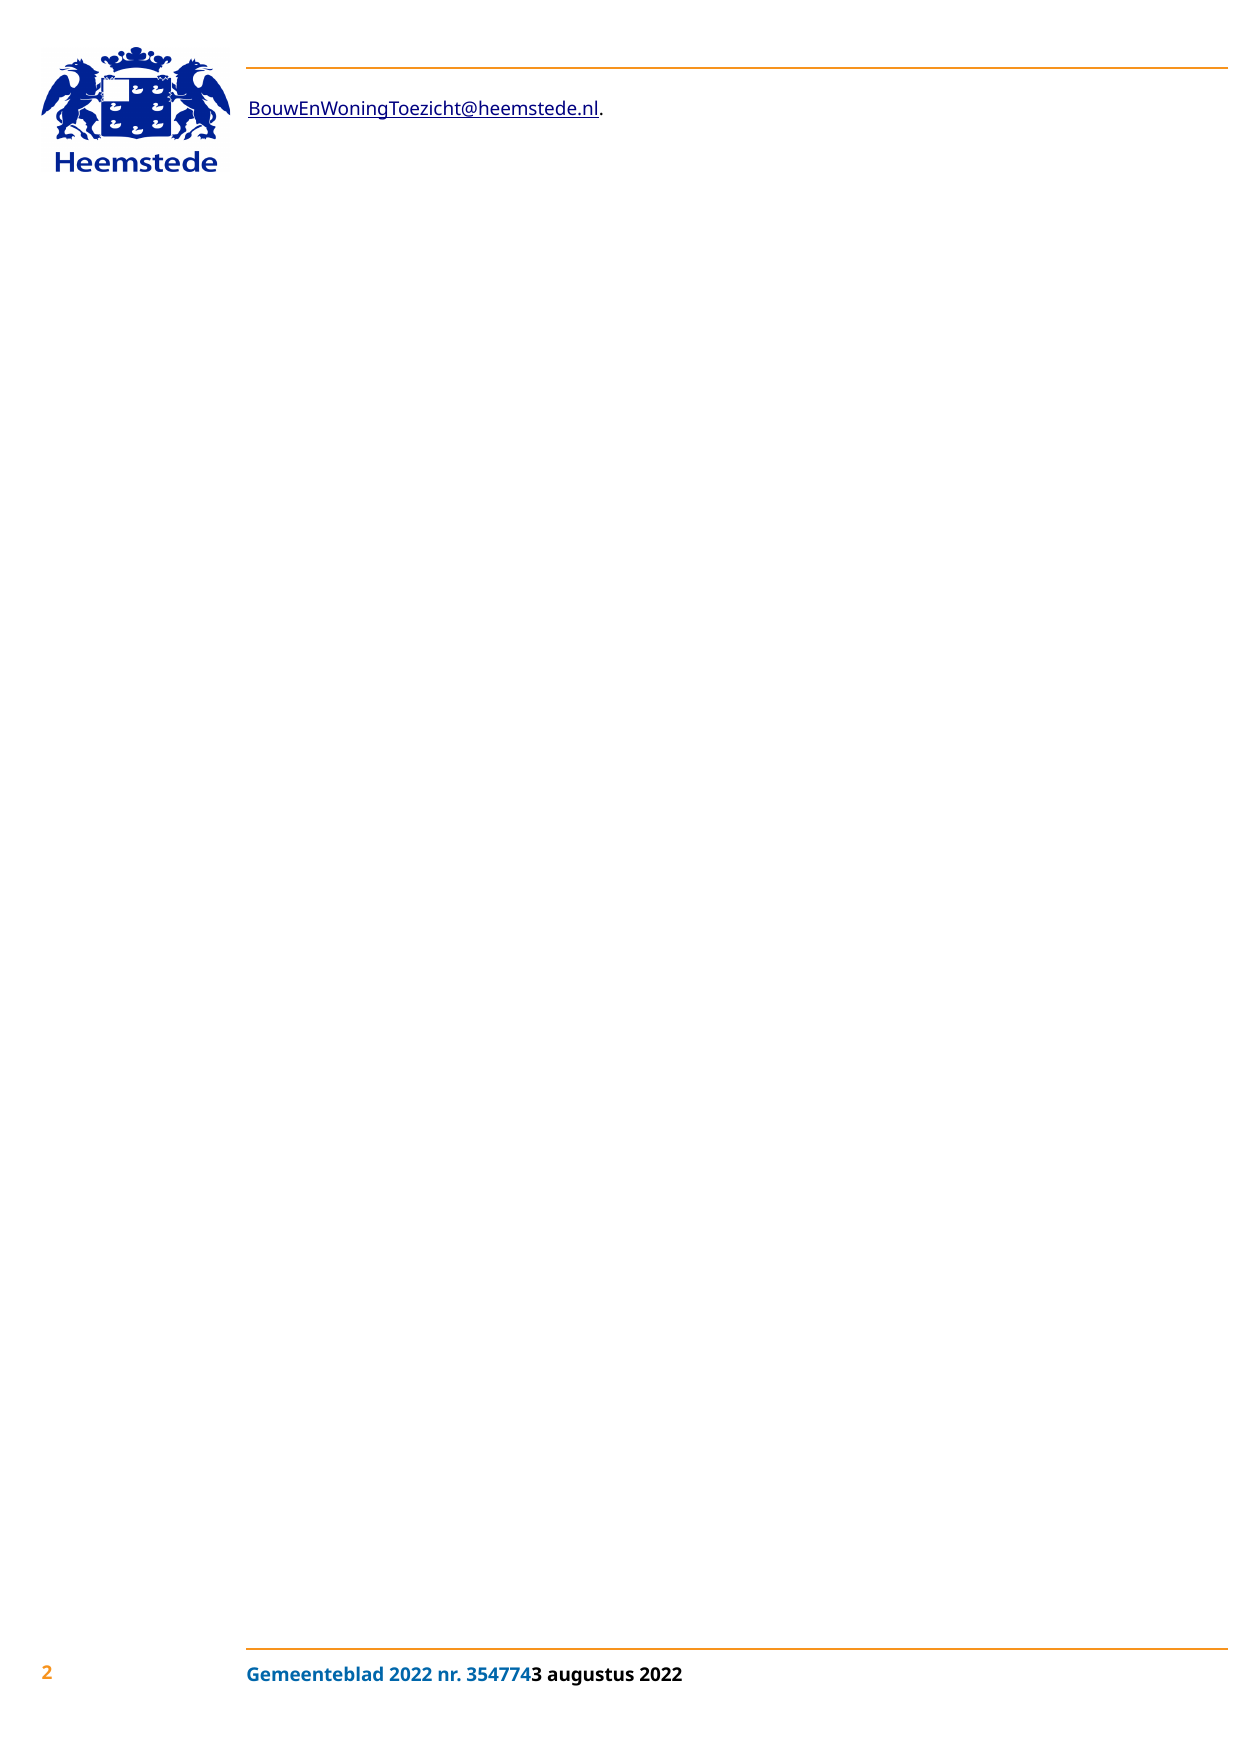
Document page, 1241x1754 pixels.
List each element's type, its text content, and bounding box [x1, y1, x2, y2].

text BouwEnWoningToezicht@heemstede.nl. [248, 95, 1152, 121]
picture [41, 47, 231, 172]
